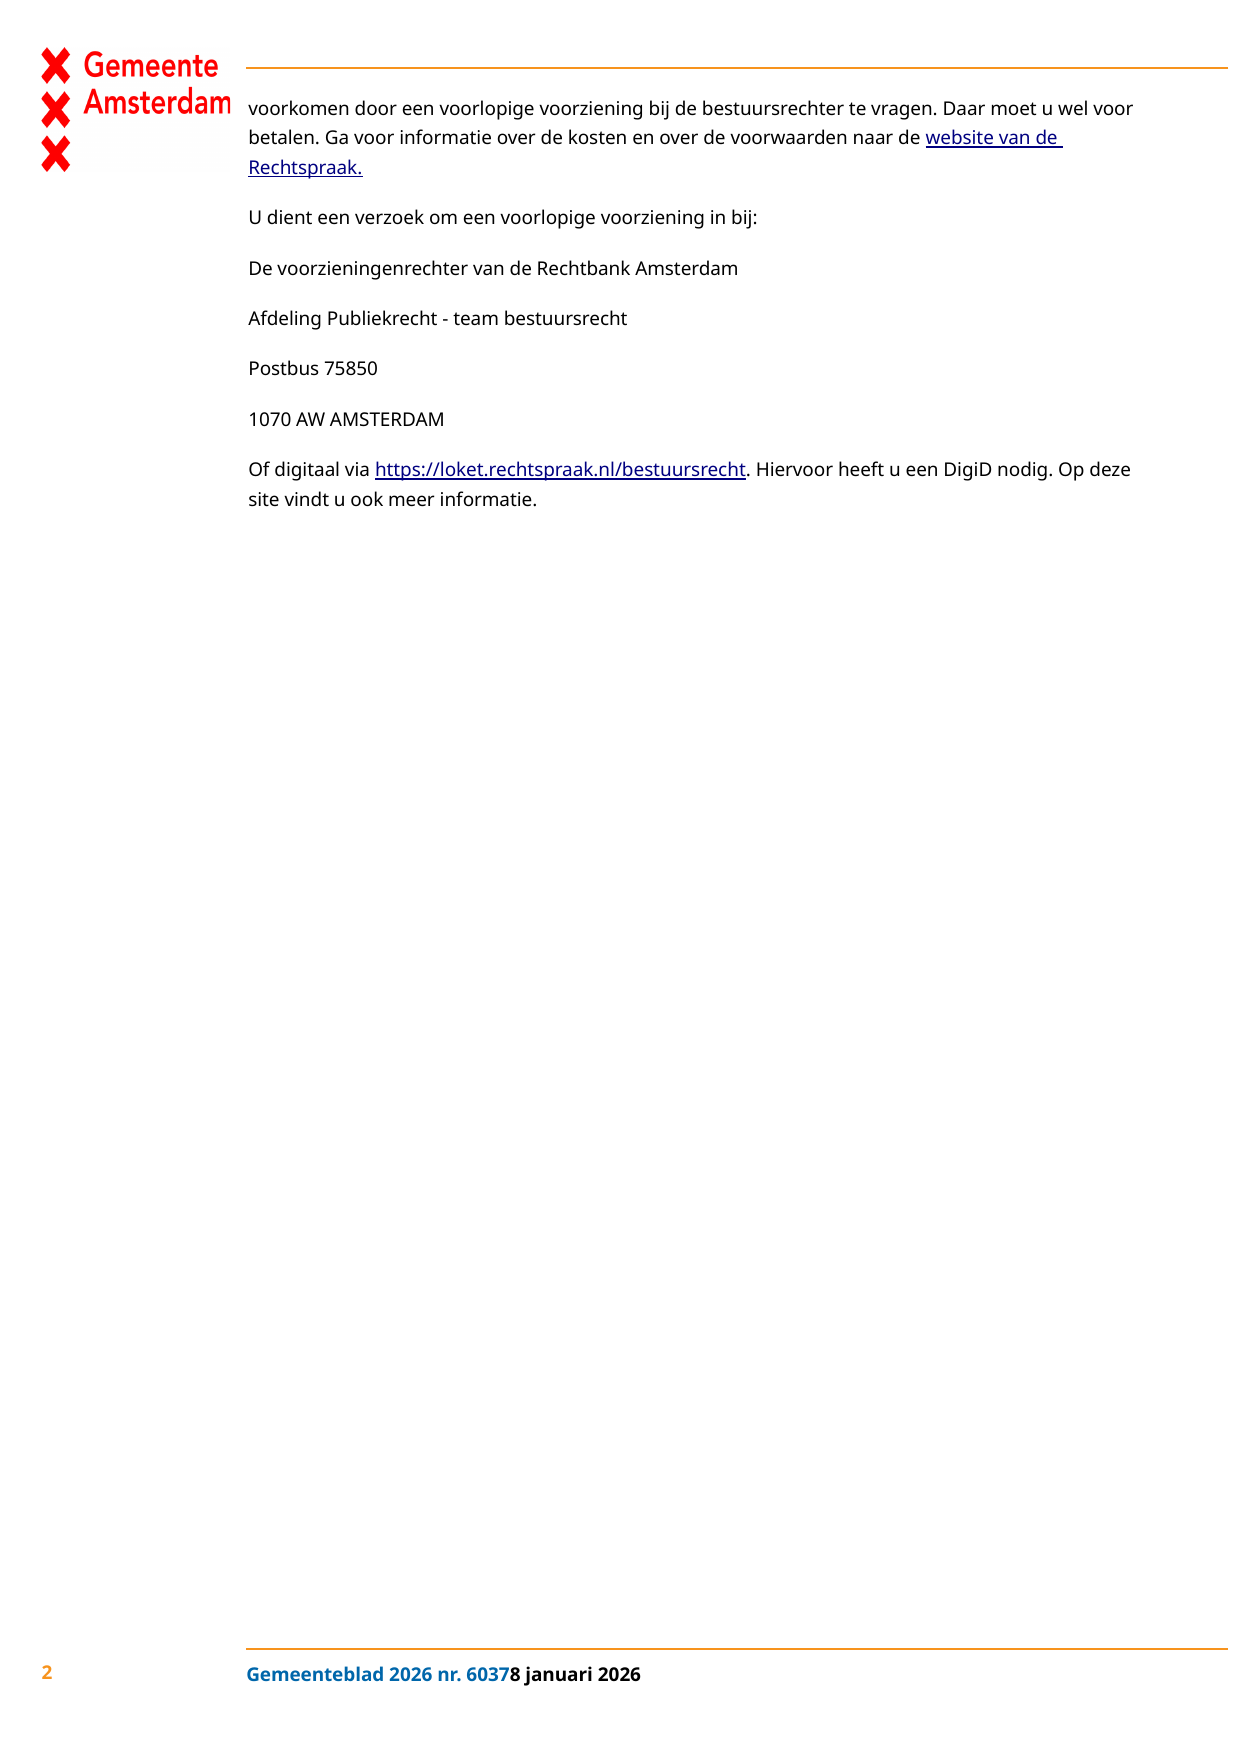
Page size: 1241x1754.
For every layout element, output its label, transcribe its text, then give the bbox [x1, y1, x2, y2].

text voorkomen door een voorlopige voorziening bij de bestuursrechter te vragen. Daar moet u wel voor betalen. Ga voor informatie over de kosten en over de voorwaarden naar de website van de Rechtspraak. [248, 95, 1152, 180]
text U dient een verzoek om een voorlopige voorziening in bij: [248, 204, 1152, 230]
text Afdeling Publiekrecht - team bestuursrecht [248, 305, 1152, 331]
text Of digitaal via https://loket.rechtspraak.nl/bestuursrecht. Hiervoor heeft u een DigiD nodig. Op deze site vindt u ook meer informatie. [248, 456, 1152, 512]
text 1070 AW AMSTERDAM [248, 406, 1152, 432]
picture [41, 47, 231, 172]
text Postbus 75850 [248, 356, 1152, 381]
text De voorzieningenrechter van de Rechtbank Amsterdam [248, 255, 1152, 281]
